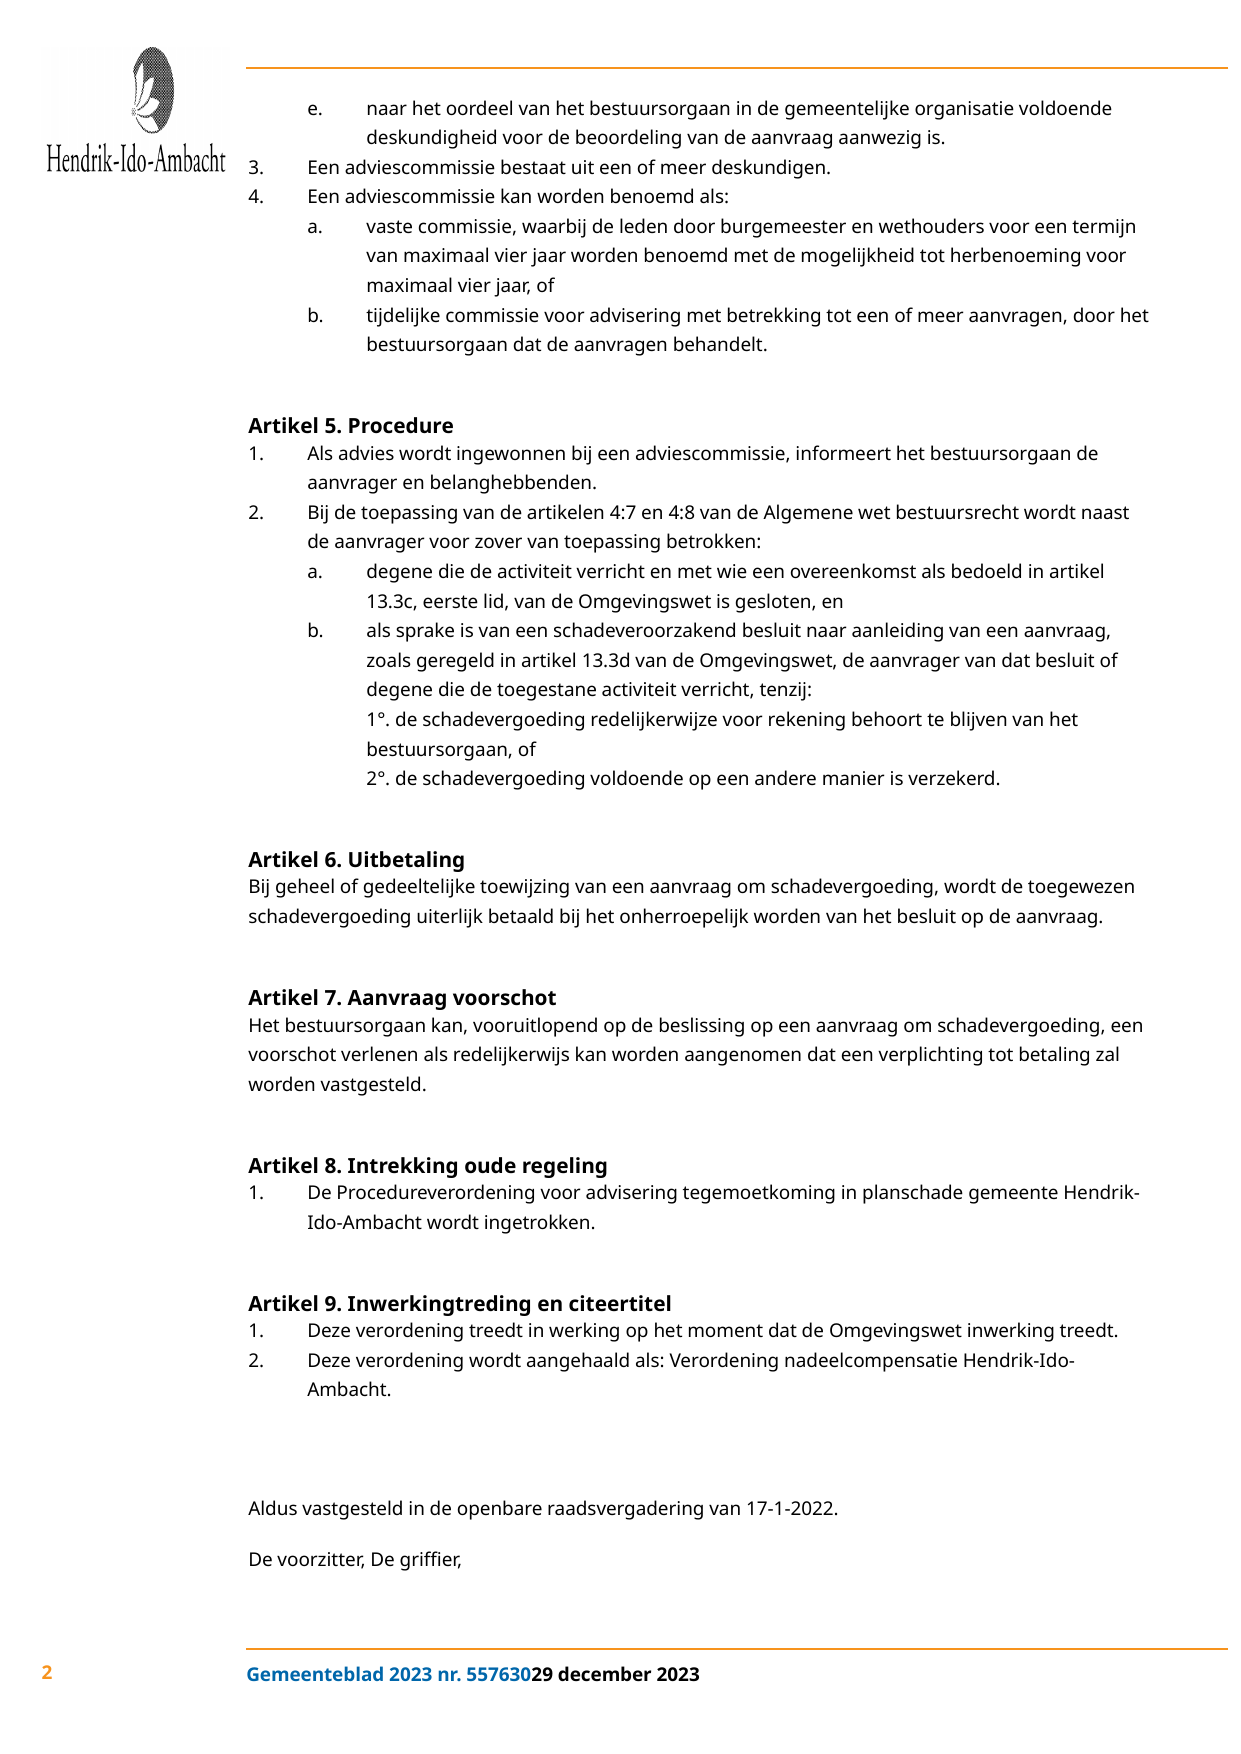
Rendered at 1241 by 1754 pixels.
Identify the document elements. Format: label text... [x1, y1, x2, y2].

text Artikel 9. Inwerkingtreding en citeertitel [248, 1289, 1152, 1317]
list vaste commissie, waarbij de leden door burgemeester en wethouders voor een termijn van maximaal vier jaar worden benoemd met de mogelijkheid tot herbenoeming voor maximaal vier jaar, of [307, 213, 1152, 298]
list Als advies wordt ingewonnen bij een adviescommissie, informeert het bestuursorgaan de aanvrager en belanghebbenden. [248, 440, 1152, 495]
text Artikel 8. Intrekking oude regeling [248, 1151, 1152, 1179]
list tijdelijke commissie voor advisering met betrekking tot een of meer aanvragen, door het bestuursorgaan dat de aanvragen behandelt. [307, 302, 1152, 357]
list De Procedureverordening voor advisering tegemoetkoming in planschade gemeente Hendrik-Ido-Ambacht wordt ingetrokken. [248, 1179, 1152, 1235]
text Aldus vastgesteld in de openbare raadsvergadering van 17-1-2022. [248, 1495, 1152, 1521]
list Bij de toepassing van de artikelen 4:7 en 4:8 van de Algemene wet bestuursrecht wordt naast de aanvrager voor zover van toepassing betrokken: [248, 499, 1152, 554]
text Artikel 6. Uitbetaling [248, 845, 1152, 874]
list Een adviescommissie bestaat uit een of meer deskundigen. [248, 154, 1152, 180]
list Deze verordening treedt in werking op het moment dat de Omgevingswet inwerking treedt. [248, 1317, 1152, 1343]
text De voorzitter, De griffier, [248, 1546, 1152, 1572]
list naar het oordeel van het bestuursorgaan in de gemeentelijke organisatie voldoende deskundigheid voor de beoordeling van de aanvraag aanwezig is. [307, 95, 1152, 150]
text Artikel 7. Aanvraag voorschot [248, 983, 1152, 1012]
text Bij geheel of gedeeltelijke toewijzing van een aanvraag om schadevergoeding, wordt de toegewezen schadevergoeding uiterlijk betaald bij het onherroepelijk worden van het besluit op de aanvraag. [248, 874, 1152, 929]
list 1°. de schadevergoeding redelijkerwijze voor rekening behoort te blijven van het bestuursorgaan, of [307, 706, 1152, 761]
list 2°. de schadevergoeding voldoende op een andere manier is verzekerd. [307, 765, 1152, 791]
list Deze verordening wordt aangehaald als: Verordening nadeelcompensatie Hendrik-Ido-Ambacht. [248, 1347, 1152, 1402]
list Een adviescommissie kan worden benoemd als: [248, 183, 1152, 209]
text Artikel 5. Procedure [248, 411, 1152, 440]
picture [41, 47, 231, 172]
text Het bestuursorgaan kan, vooruitlopend op de beslissing op een aanvraag om schadevergoeding, een voorschot verlenen als redelijkerwijs kan worden aangenomen dat een verplichting tot betaling zal worden vastgesteld. [248, 1012, 1152, 1097]
list als sprake is van een schadeveroorzakend besluit naar aanleiding van een aanvraag, zoals geregeld in artikel 13.3d van de Omgevingswet, de aanvrager van dat besluit of degene die de toegestane activiteit verricht, tenzij: [307, 617, 1152, 702]
list degene die de activiteit verricht en met wie een overeenkomst als bedoeld in artikel 13.3c, eerste lid, van de Omgevingswet is gesloten, en [307, 558, 1152, 613]
